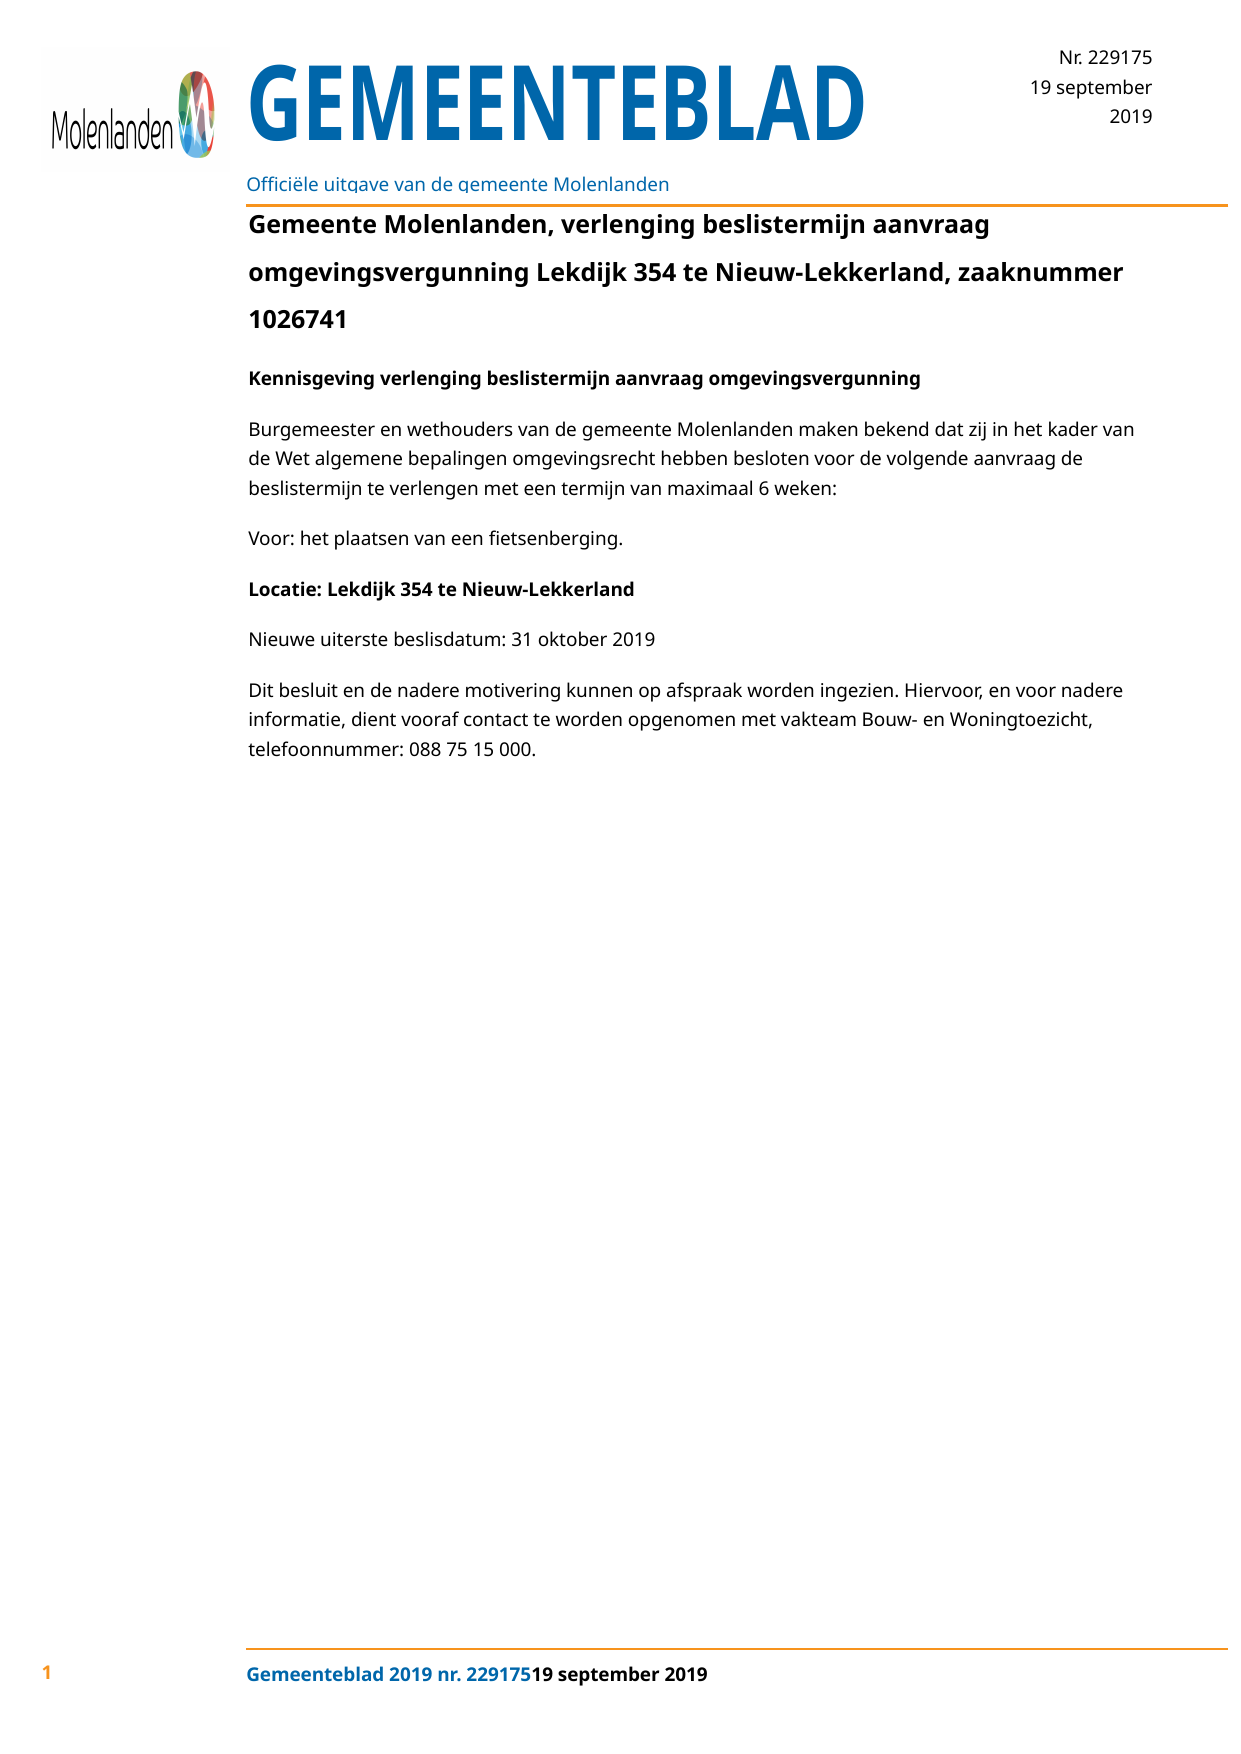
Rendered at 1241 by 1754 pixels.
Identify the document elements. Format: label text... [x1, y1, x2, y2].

text Dit besluit en de nadere motivering kunnen op afspraak worden ingezien. Hiervoor, en voor nadere informatie, dient vooraf contact te worden opgenomen met vakteam Bouw- en Woningtoezicht, telefoonnummer: 088 75 15 000. [248, 677, 1152, 762]
text Gemeente Molenlanden, verlenging beslistermijn aanvraag omgevingsvergunning Lekdijk 354 te Nieuw-Lekkerland, zaaknummer 1026741 [248, 207, 1152, 336]
text Burgemeester en wethouders van de gemeente Molenlanden maken bekend dat zij in het kader van de Wet algemene bepalingen omgevingsrecht hebben besloten voor de volgende aanvraag de beslistermijn te verlengen met een termijn van maximaal 6 weken: [248, 416, 1152, 501]
text Voor: het plaatsen van een fietsenberging. [248, 526, 1152, 551]
text Nieuwe uiterste beslisdatum: 31 oktober 2019 [248, 626, 1152, 652]
picture [41, 47, 231, 172]
text Kennisgeving verlenging beslistermijn aanvraag omgevingsvergunning [248, 366, 1152, 391]
text Locatie: Lekdijk 354 te Nieuw-Lekkerland [248, 576, 1152, 602]
